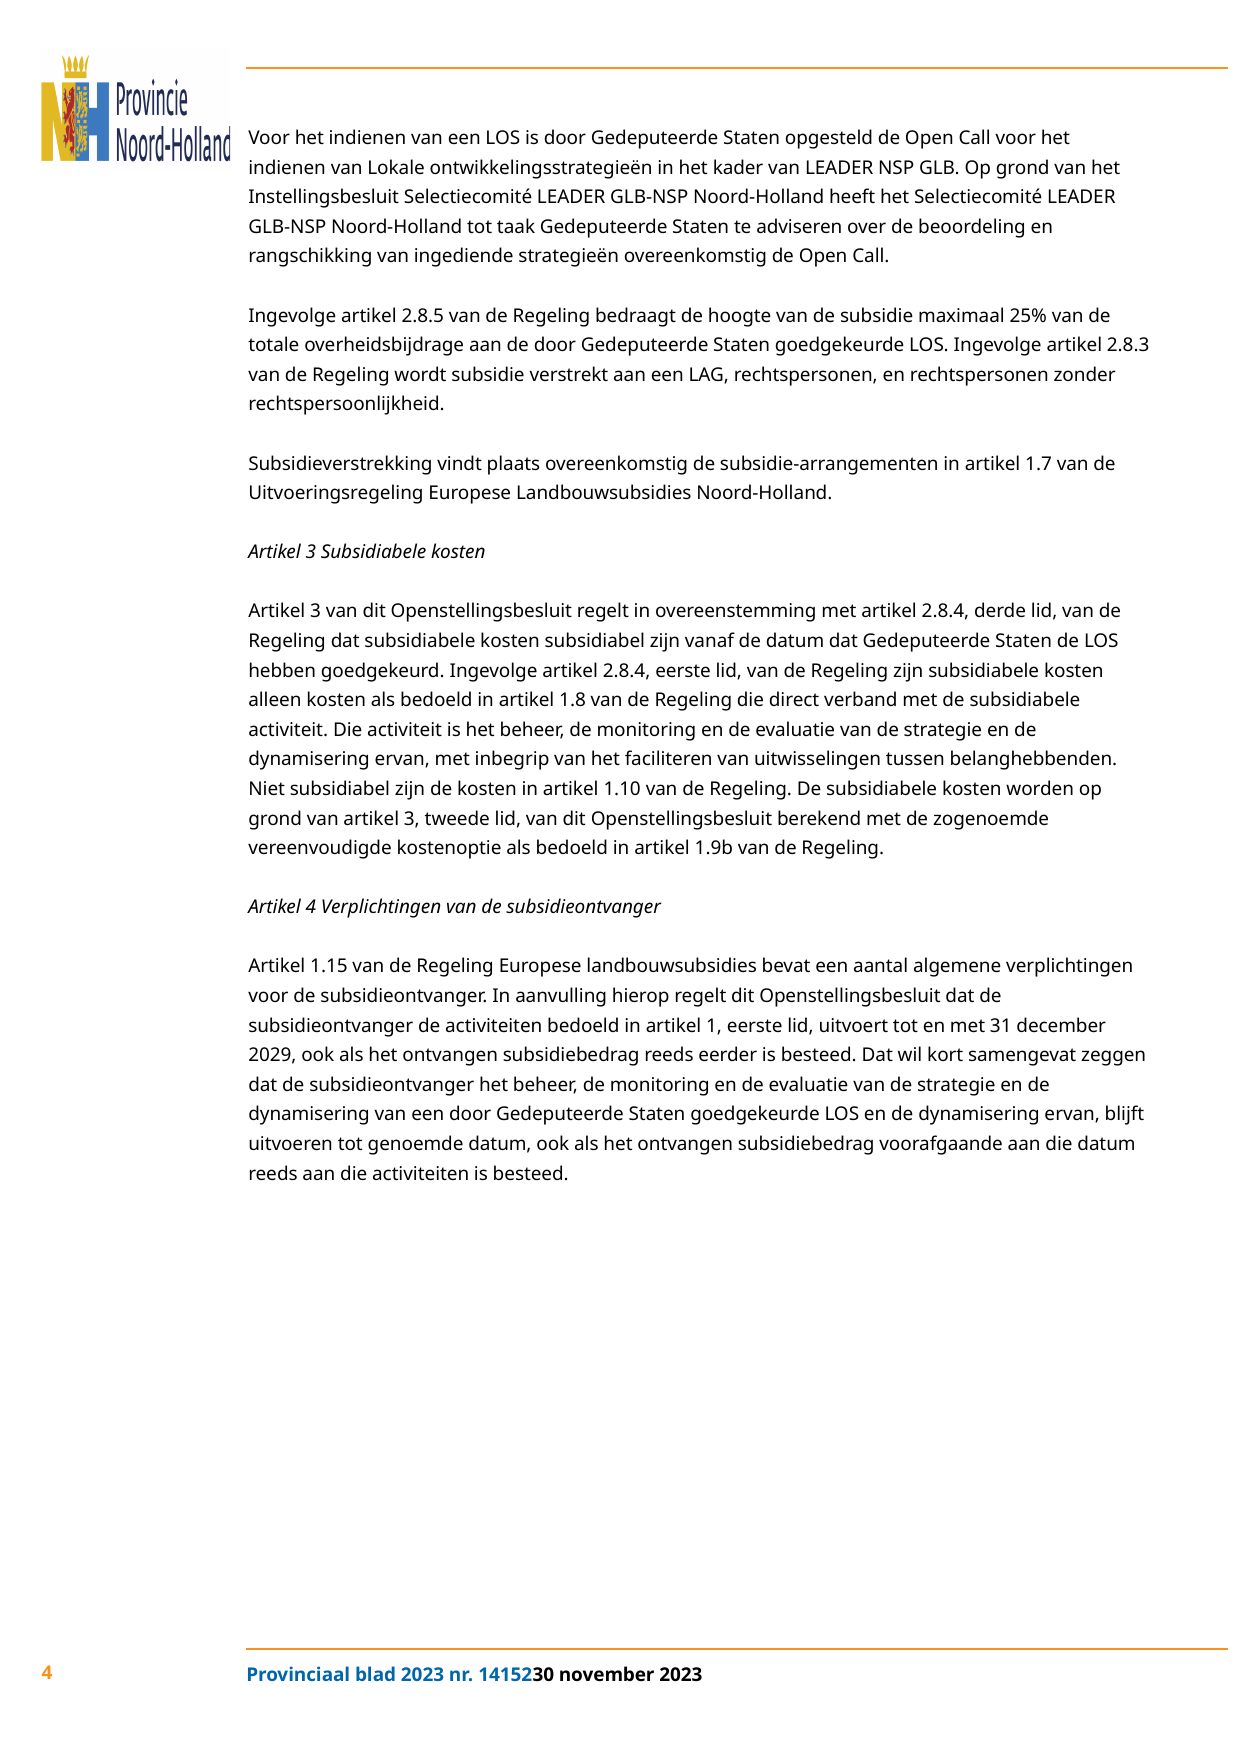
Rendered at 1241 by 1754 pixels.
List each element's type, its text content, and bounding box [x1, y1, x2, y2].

text Artikel 4 Verplichtingen van de subsidieontvanger [248, 893, 1152, 919]
text Subsidieverstrekking vindt plaats overeenkomstig de subsidie-arrangementen in artikel 1.7 van de Uitvoeringsregeling Europese Landbouwsubsidies Noord-Holland. [248, 450, 1152, 505]
text Artikel 1.15 van de Regeling Europese landbouwsubsidies bevat een aantal algemene verplichtingen voor de subsidieontvanger. In aanvulling hierop regelt dit Openstellingsbesluit dat de subsidieontvanger de activiteiten bedoeld in artikel 1, eerste lid, uitvoert tot en met 31 december 2029, ook als het ontvangen subsidiebedrag reeds eerder is besteed. Dat wil kort samengevat zeggen dat de subsidieontvanger het beheer, de monitoring en de evaluatie van de strategie en de dynamisering van een door Gedeputeerde Staten goedgekeurde LOS en de dynamisering ervan, blijft uitvoeren tot genoemde datum, ook als het ontvangen subsidiebedrag voorafgaande aan die datum reeds aan die activiteiten is besteed. [248, 953, 1152, 1186]
text Artikel 3 Subsidiabele kosten [248, 538, 1152, 564]
text Voor het indienen van een LOS is door Gedeputeerde Staten opgesteld de Open Call voor het indienen van Lokale ontwikkelingsstrategieën in het kader van LEADER NSP GLB. Op grond van het Instellingsbesluit Selectiecomité LEADER GLB-NSP Noord-Holland heeft het Selectiecomité LEADER GLB-NSP Noord-Holland tot taak Gedeputeerde Staten te adviseren over de beoordeling en rangschikking van ingediende strategieën overeenkomstig de Open Call. [248, 124, 1152, 268]
picture [41, 47, 231, 172]
text Artikel 3 van dit Openstellingsbesluit regelt in overeenstemming met artikel 2.8.4, derde lid, van de Regeling dat subsidiabele kosten subsidiabel zijn vanaf de datum dat Gedeputeerde Staten de LOS hebben goedgekeurd. Ingevolge artikel 2.8.4, eerste lid, van de Regeling zijn subsidiabele kosten alleen kosten als bedoeld in artikel 1.8 van de Regeling die direct verband met de subsidiabele activiteit. Die activiteit is het beheer, de monitoring en de evaluatie van de strategie en de dynamisering ervan, met inbegrip van het faciliteren van uitwisselingen tussen belanghebbenden. Niet subsidiabel zijn de kosten in artikel 1.10 van de Regeling. De subsidiabele kosten worden op grond van artikel 3, tweede lid, van dit Openstellingsbesluit berekend met de zogenoemde vereenvoudigde kostenoptie als bedoeld in artikel 1.9b van de Regeling. [248, 598, 1152, 860]
text Ingevolge artikel 2.8.5 van de Regeling bedraagt de hoogte van de subsidie maximaal 25% van de totale overheidsbijdrage aan de door Gedeputeerde Staten goedgekeurde LOS. Ingevolge artikel 2.8.3 van de Regeling wordt subsidie verstrekt aan een LAG, rechtspersonen, en rechtspersonen zonder rechtspersoonlijkheid. [248, 302, 1152, 416]
